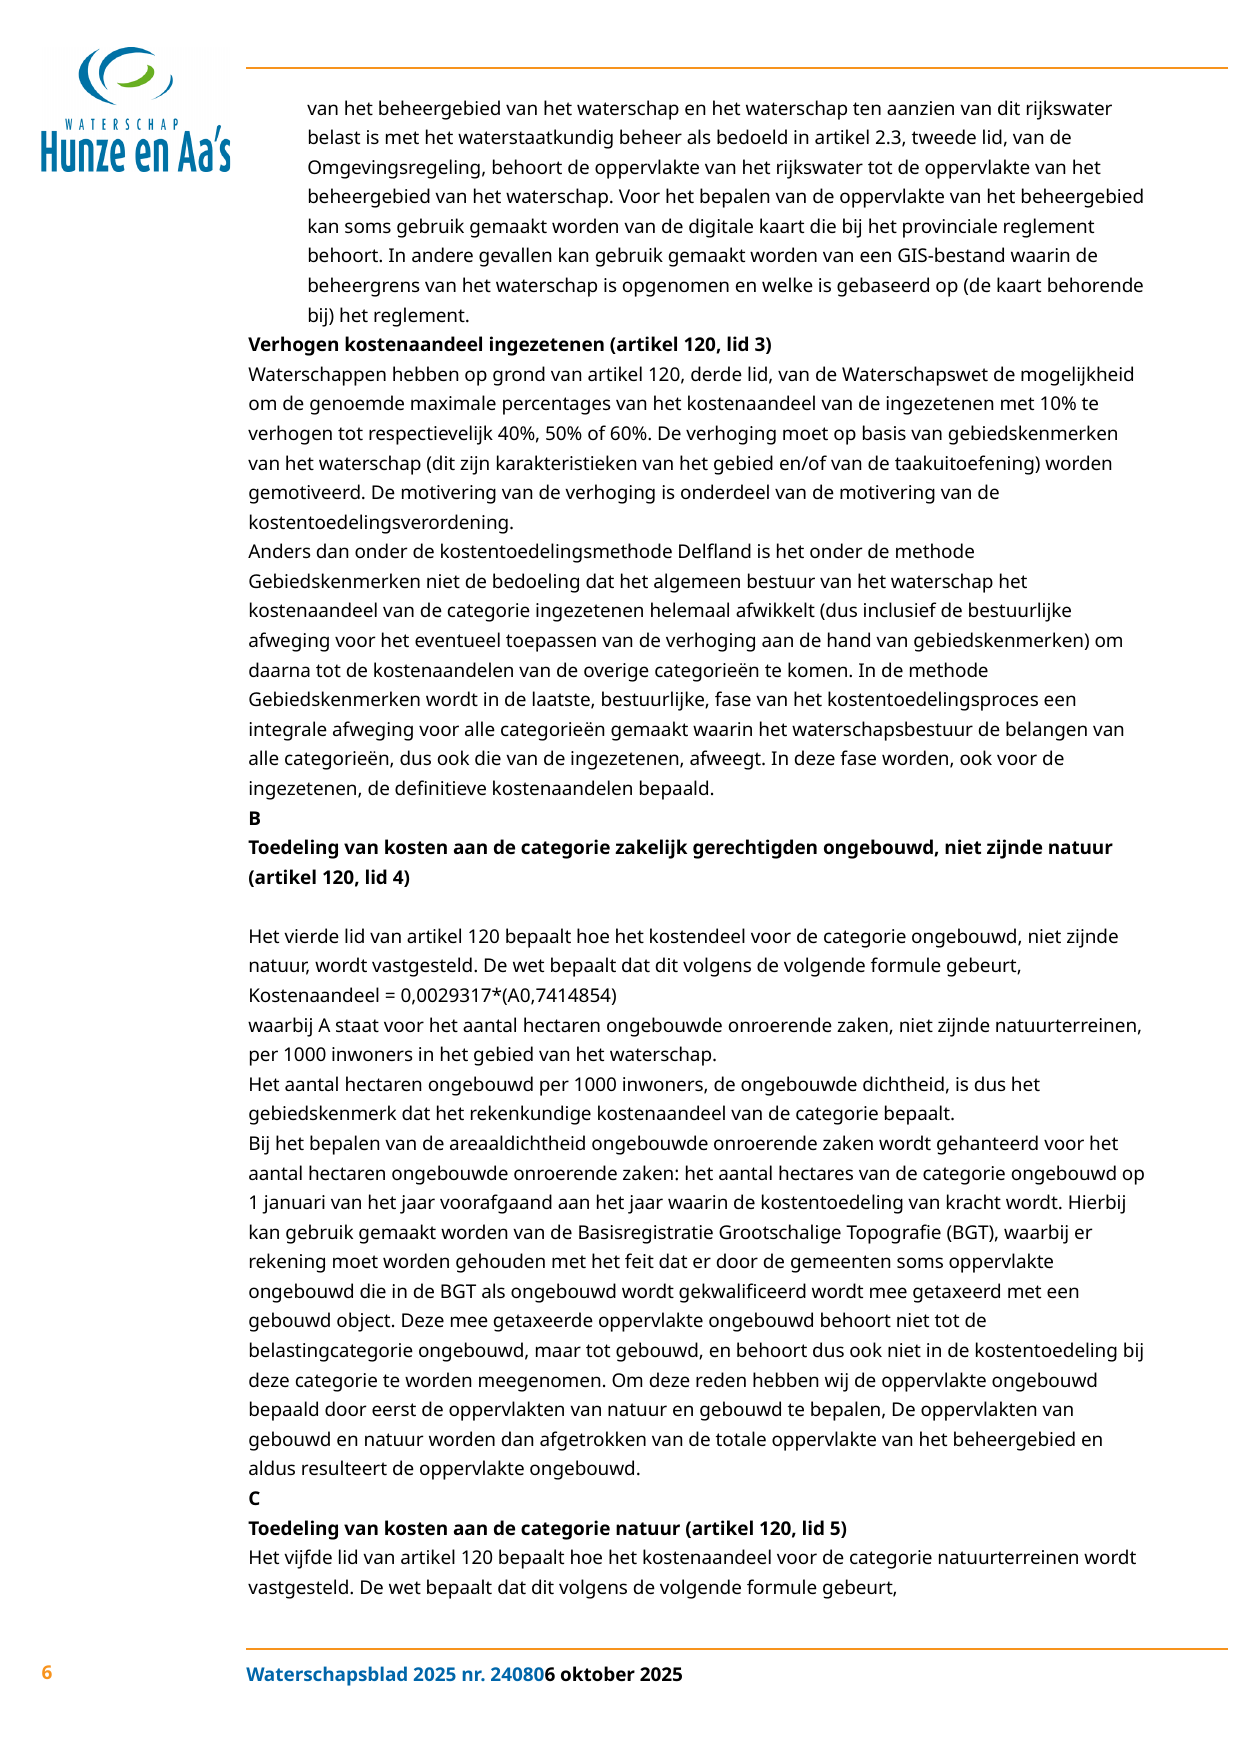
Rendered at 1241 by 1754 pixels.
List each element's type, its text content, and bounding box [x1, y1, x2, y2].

text Het vierde lid van artikel 120 bepaalt hoe het kostendeel voor de categorie ongebouwd, niet zijnde natuur, wordt vastgesteld. De wet bepaalt dat dit volgens de volgende formule gebeurt, [248, 923, 1152, 978]
text Toedeling van kosten aan de categorie natuur (artikel 120, lid 5) [248, 1515, 1152, 1541]
picture [41, 47, 231, 172]
text Kostenaandeel = 0,0029317*(A0,7414854) [248, 982, 1152, 1008]
text Het vijfde lid van artikel 120 bepaalt hoe het kostenaandeel voor de categorie natuurterreinen wordt vastgesteld. De wet bepaalt dat dit volgens de volgende formule gebeurt, [248, 1544, 1152, 1600]
text Toedeling van kosten aan de categorie zakelijk gerechtigden ongebouwd, niet zijnde natuur (artikel 120, lid 4) [248, 834, 1152, 890]
picture [47, 154, 51, 172]
text B [248, 805, 1152, 831]
text C [248, 1485, 1152, 1511]
text Verhogen kostenaandeel ingezetenen (artikel 120, lid 3) [248, 331, 1152, 357]
picture [183, 163, 191, 172]
list van het beheergebied van het waterschap en het waterschap ten aanzien van dit rijkswater belast is met het waterstaatkundig beheer als bedoeld in artikel 2.3, tweede lid, van de Omgevingsregeling, behoort de oppervlakte van het rijkswater tot de oppervlakte van het beheergebied van het waterschap. Voor het bepalen van de oppervlakte van het beheergebied kan soms gebruik gemaakt worden van de digitale kaart die bij het provinciale reglement behoort. In andere gevallen kan gebruik gemaakt worden van een GIS-bestand waarin de beheergrens van het waterschap is opgenomen en welke is gebaseerd op (de kaart behorende bij) het reglement. [248, 95, 1152, 328]
text Het aantal hectaren ongebouwd per 1000 inwoners, de ongebouwde dichtheid, is dus het gebiedskenmerk dat het rekenkundige kostenaandeel van de categorie bepaalt. [248, 1071, 1152, 1126]
picture [226, 145, 231, 156]
text waarbij A staat voor het aantal hectaren ongebouwde onroerende zaken, niet zijnde natuurterreinen, per 1000 inwoners in het gebied van het waterschap. [248, 1012, 1152, 1067]
text Anders dan onder de kostentoedelingsmethode Delfland is het onder de methode Gebiedskenmerken niet de bedoeling dat het algemeen bestuur van het waterschap het kostenaandeel van de categorie ingezetenen helemaal afwikkelt (dus inclusief de bestuurlijke afweging voor het eventueel toepassen van de verhoging aan de hand van gebiedskenmerken) om daarna tot de kostenaandelen van de overige categorieën te komen. In de methode Gebiedskenmerken wordt in de laatste, bestuurlijke, fase van het kostentoedelingsproces een integrale afweging voor alle categorieën gemaakt waarin het waterschapsbestuur de belangen van alle categorieën, dus ook die van de ingezetenen, afweegt. In deze fase worden, ook voor de ingezetenen, de definitieve kostenaandelen bepaald. [248, 538, 1152, 801]
text Bij het bepalen van de areaaldichtheid ongebouwde onroerende zaken wordt gehanteerd voor het aantal hectaren ongebouwde onroerende zaken: het aantal hectares van de categorie ongebouwd op 1 januari van het jaar voorafgaand aan het jaar waarin de kostentoedeling van kracht wordt. Hierbij kan gebruik gemaakt worden van de Basisregistratie Grootschalige Topografie (BGT), waarbij er rekening moet worden gehouden met het feit dat er door de gemeenten soms oppervlakte ongebouwd die in de BGT als ongebouwd wordt gekwalificeerd wordt mee getaxeerd met een gebouwd object. Deze mee getaxeerde oppervlakte ongebouwd behoort niet tot de belastingcategorie ongebouwd, maar tot gebouwd, en behoort dus ook niet in de kostentoedeling bij deze categorie te worden meegenomen. Om deze reden hebben wij de oppervlakte ongebouwd bepaald door eerst de oppervlakten van natuur en gebouwd te bepalen, De oppervlakten van gebouwd en natuur worden dan afgetrokken van de totale oppervlakte van het beheergebied en aldus resulteert de oppervlakte ongebouwd. [248, 1130, 1152, 1481]
text Waterschappen hebben op grond van artikel 120, derde lid, van de Waterschapswet de mogelijkheid om de genoemde maximale percentages van het kostenaandeel van de ingezetenen met 10% te verhogen tot respectievelijk 40%, 50% of 60%. De verhoging moet op basis van gebiedskenmerken van het waterschap (dit zijn karakteristieken van het gebied en/of van de taakuitoefening) worden gemotiveerd. De motivering van de verhoging is onderdeel van de motivering van de kostentoedelingsverordening. [248, 361, 1152, 535]
